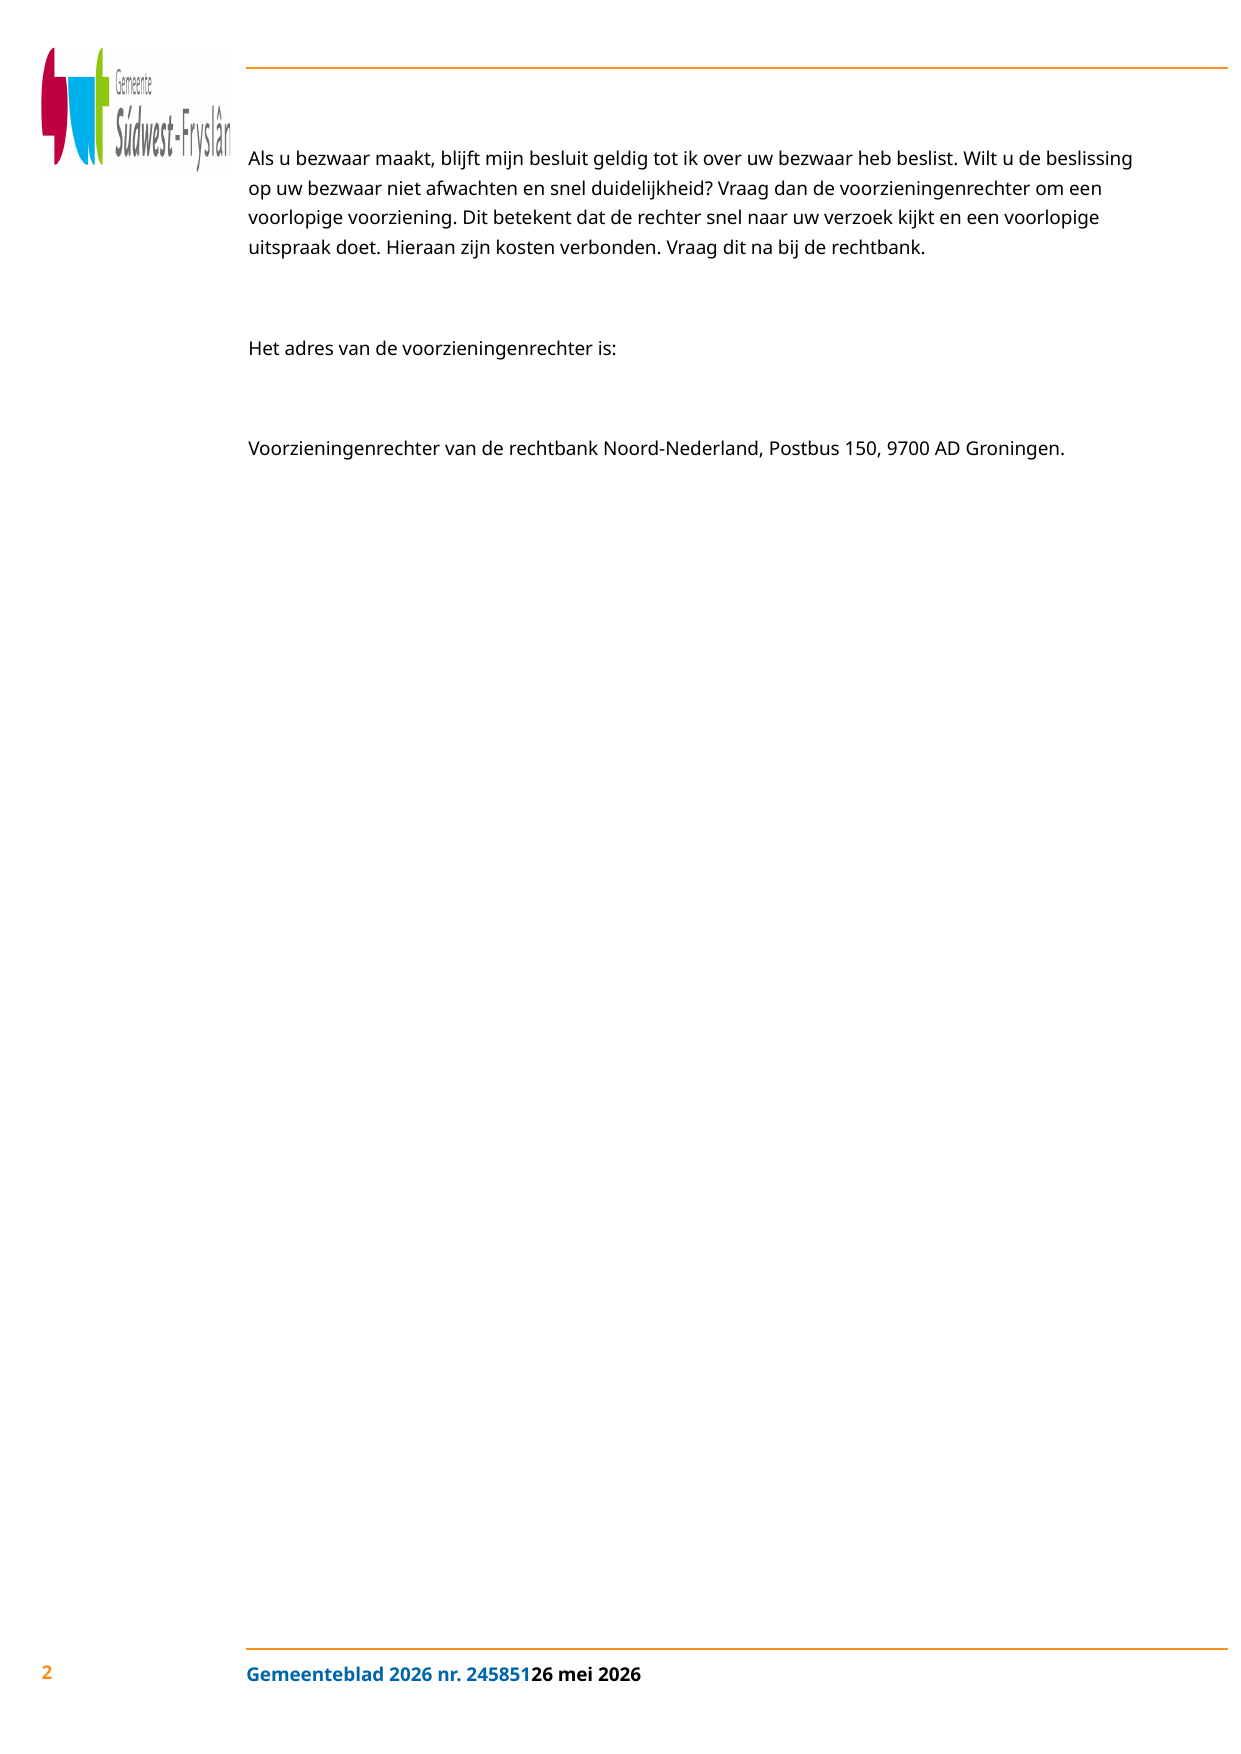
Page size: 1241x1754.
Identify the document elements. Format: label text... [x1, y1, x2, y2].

text Het adres van de voorzieningenrechter is: [248, 335, 1152, 361]
text Als u bezwaar maakt, blijft mijn besluit geldig tot ik over uw bezwaar heb beslist. Wilt u de beslissing op uw bezwaar niet afwachten en snel duidelijkheid? Vraag dan de voorzieningenrechter om een voorlopige voorziening. Dit betekent dat de rechter snel naar uw verzoek kijkt en een voorlopige uitspraak doet. Hieraan zijn kosten verbonden. Vraag dit na bij de rechtbank. [248, 145, 1152, 260]
text Voorzieningenrechter van de rechtbank Noord-Nederland, Postbus 150, 9700 AD Groningen. [248, 436, 1152, 461]
picture [41, 47, 231, 172]
